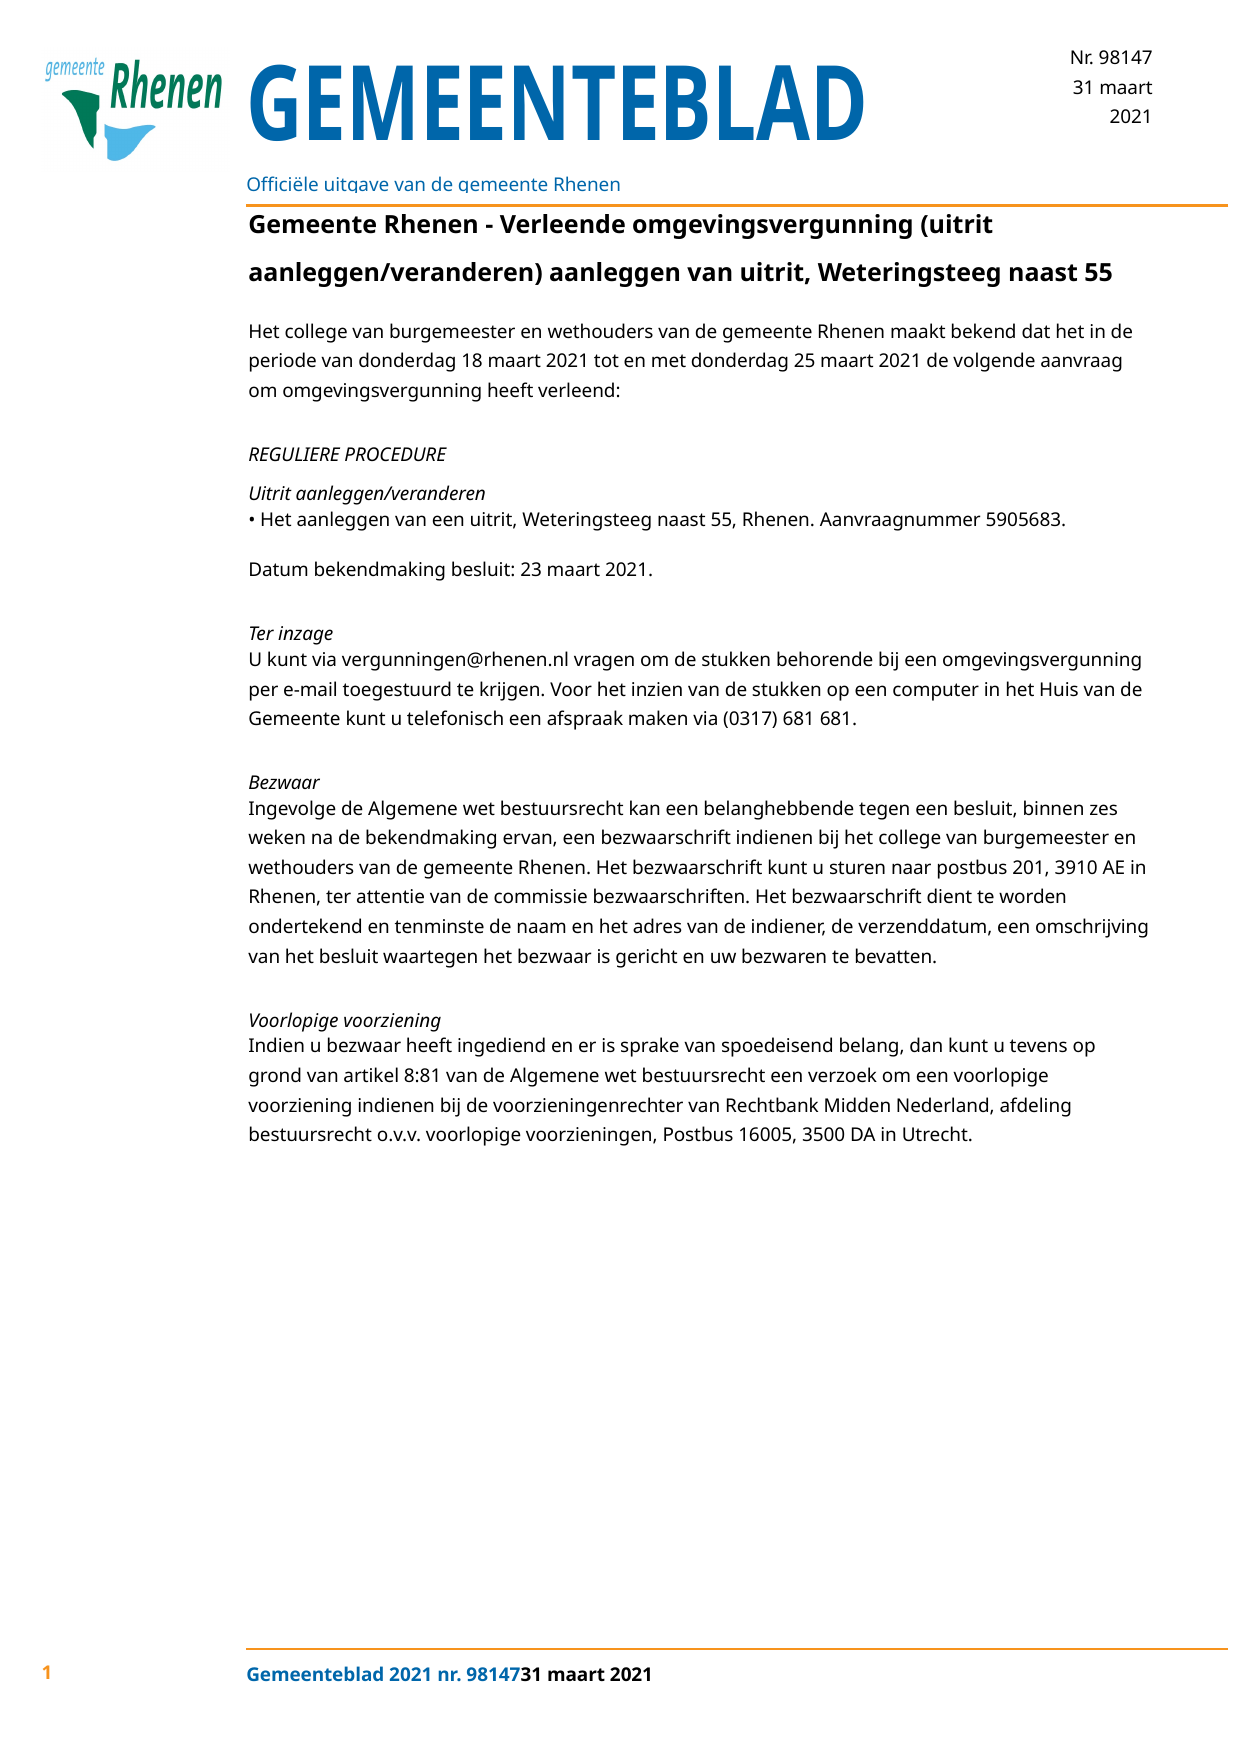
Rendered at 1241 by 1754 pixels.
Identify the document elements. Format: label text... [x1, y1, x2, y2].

text Datum bekendmaking besluit: 23 maart 2021. [248, 556, 1152, 582]
picture [41, 47, 231, 172]
text Het college van burgemeester en wethouders van de gemeente Rhenen maakt bekend dat het in de periode van donderdag 18 maart 2021 tot en met donderdag 25 maart 2021 de volgende aanvraag om omgevingsvergunning heeft verleend: [248, 318, 1152, 403]
text REGULIERE PROCEDURE [248, 441, 1152, 467]
text U kunt via vergunningen@rhenen.nl vragen om de stukken behorende bij een omgevingsvergunning per e-mail toegestuurd te krijgen. Voor het inzien van de stukken op een computer in het Huis van de Gemeente kunt u telefonisch een afspraak maken via (0317) 681 681. [248, 646, 1152, 731]
text Uitrit aanleggen/veranderen [248, 480, 1152, 506]
text Gemeente Rhenen - Verleende omgevingsvergunning (uitrit aanleggen/veranderen) aanleggen van uitrit, Weteringsteeg naast 55 [248, 207, 1152, 288]
text Bezwaar [248, 769, 1152, 795]
text • Het aanleggen van een uitrit, Weteringsteeg naast 55, Rhenen. Aanvraagnummer 5905683. [248, 506, 1152, 532]
text Indien u bezwaar heeft ingediend en er is sprake van spoedeisend belang, dan kunt u tevens op grond van artikel 8:81 van de Algemene wet bestuursrecht een verzoek om een voorlopige voorziening indienen bij de voorzieningenrechter van Rechtbank Midden Nederland, afdeling bestuursrecht o.v.v. voorlopige voorzieningen, Postbus 16005, 3500 DA in Utrecht. [248, 1033, 1152, 1147]
text Ingevolge de Algemene wet bestuursrecht kan een belanghebbende tegen een besluit, binnen zes weken na de bekendmaking ervan, een bezwaarschrift indienen bij het college van burgemeester en wethouders van de gemeente Rhenen. Het bezwaarschrift kunt u sturen naar postbus 201, 3910 AE in Rhenen, ter attentie van de commissie bezwaarschriften. Het bezwaarschrift dient te worden ondertekend en tenminste de naam en het adres van de indiener, de verzenddatum, een omschrijving van het besluit waartegen het bezwaar is gericht en uw bezwaren te bevatten. [248, 795, 1152, 969]
text Ter inzage [248, 620, 1152, 646]
text Voorlopige voorziening [248, 1007, 1152, 1033]
